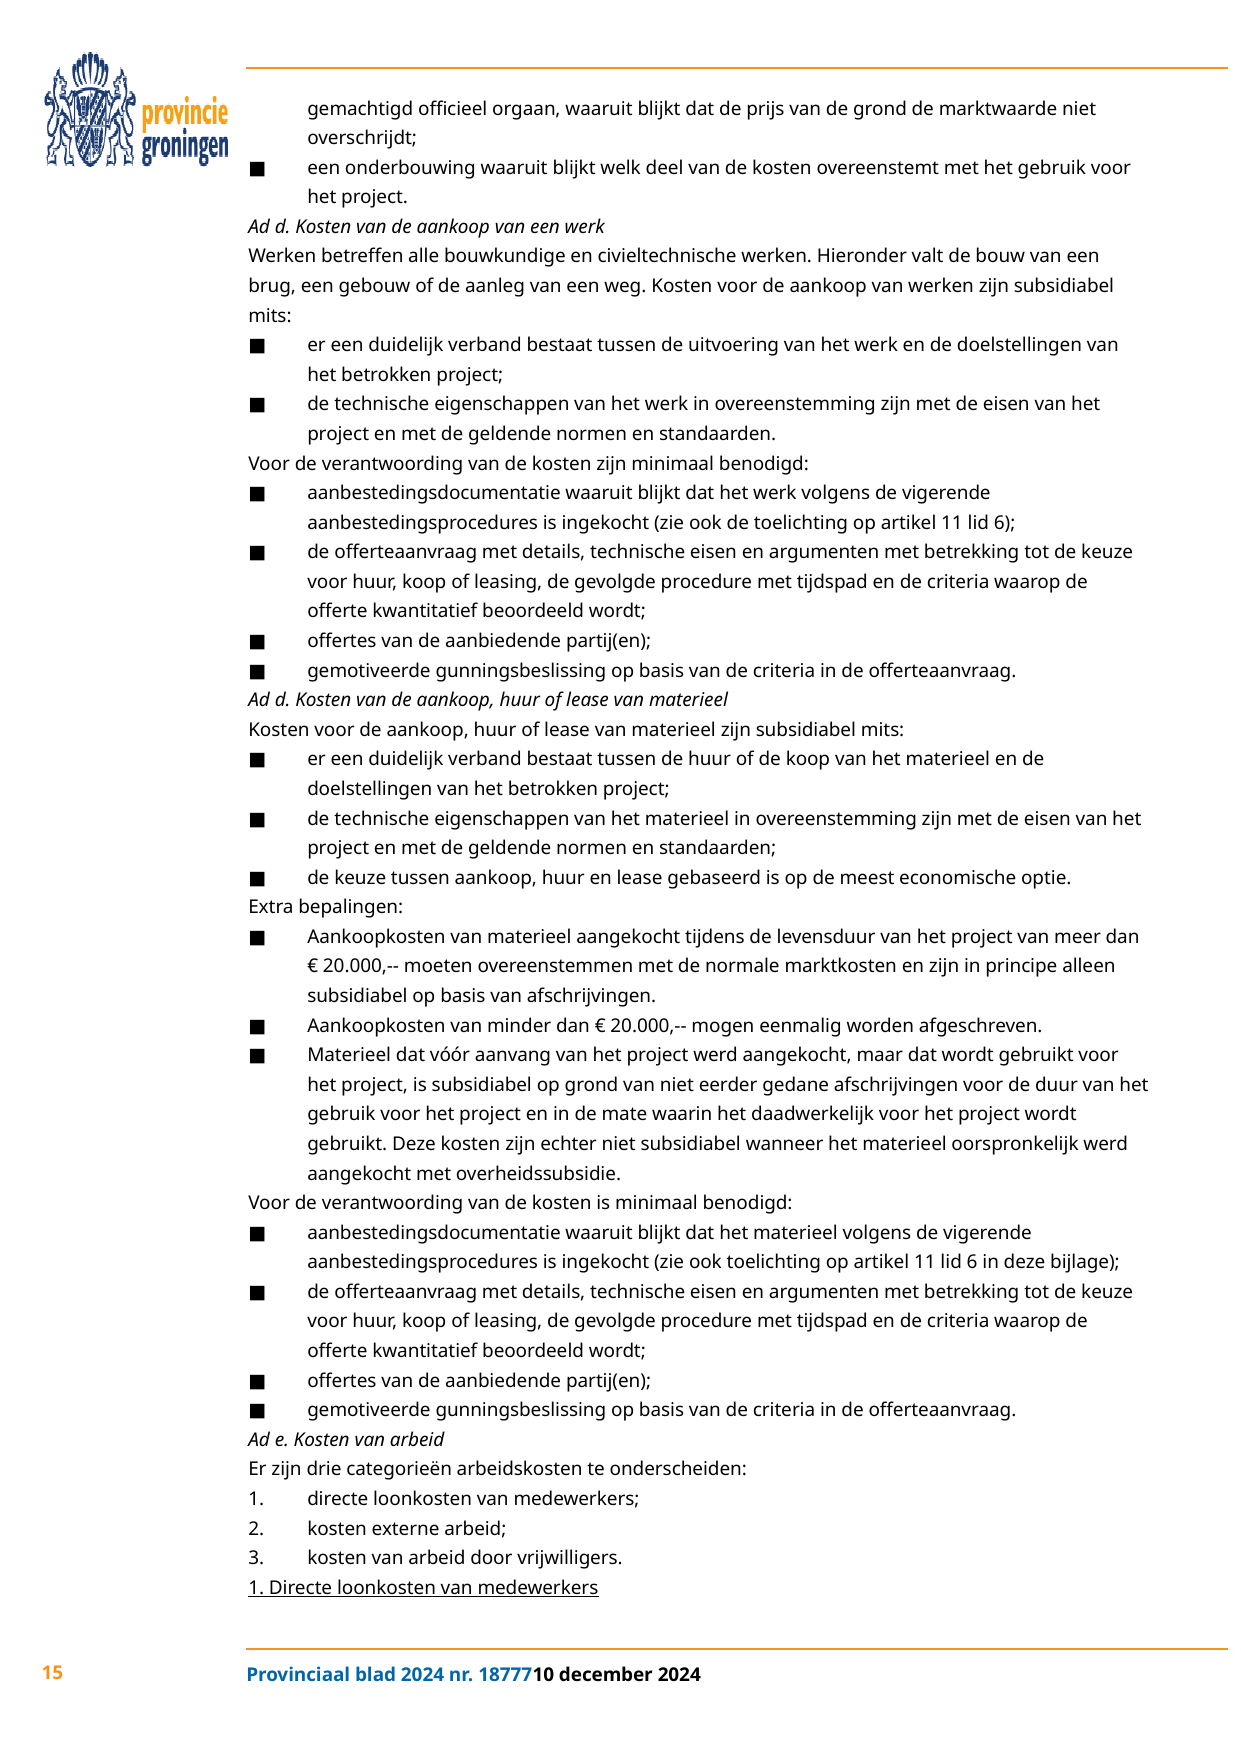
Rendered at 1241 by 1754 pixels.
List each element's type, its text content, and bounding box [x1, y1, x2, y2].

list Aankoopkosten van minder dan € 20.000,-- mogen eenmalig worden afgeschreven. [248, 1012, 1152, 1038]
list er een duidelijk verband bestaat tussen de uitvoering van het werk en de doelstellingen van het betrokken project; [248, 331, 1152, 387]
text Werken betreffen alle bouwkundige en civieltechnische werken. Hieronder valt de bouw van een brug, een gebouw of de aanleg van een weg. Kosten voor de aankoop van werken zijn subsidiabel mits: [248, 243, 1152, 328]
list gemachtigd officieel orgaan, waaruit blijkt dat de prijs van de grond de marktwaarde niet overschrijdt; [248, 95, 1152, 150]
picture [41, 47, 231, 172]
list aanbestedingsdocumentatie waaruit blijkt dat het werk volgens de vigerende aanbestedingsprocedures is ingekocht (zie ook de toelichting op artikel 11 lid 6); [248, 479, 1152, 535]
list gemotiveerde gunningsbeslissing op basis van de criteria in de offerteaanvraag. [248, 1396, 1152, 1422]
list er een duidelijk verband bestaat tussen de huur of de koop van het materieel en de doelstellingen van het betrokken project; [248, 746, 1152, 801]
text Er zijn drie categorieën arbeidskosten te onderscheiden: [248, 1456, 1152, 1481]
list de keuze tussen aankoop, huur en lease gebaseerd is op de meest economische optie. [248, 864, 1152, 890]
list de technische eigenschappen van het werk in overeenstemming zijn met de eisen van het project en met de geldende normen en standaarden. [248, 391, 1152, 446]
text 1. Directe loonkosten van medewerkers [248, 1574, 1152, 1600]
text Ad d. Kosten van de aankoop van een werk [248, 213, 1152, 239]
text Extra bepalingen: [248, 893, 1152, 919]
list aanbestedingsdocumentatie waaruit blijkt dat het materieel volgens de vigerende aanbestedingsprocedures is ingekocht (zie ook toelichting op artikel 11 lid 6 in deze bijlage); [248, 1219, 1152, 1274]
text Ad e. Kosten van arbeid [248, 1426, 1152, 1452]
list kosten externe arbeid; [248, 1515, 1152, 1541]
text Ad d. Kosten van de aankoop, huur of lease van materieel [248, 686, 1152, 712]
list offertes van de aanbiedende partij(en); [248, 1367, 1152, 1393]
list gemotiveerde gunningsbeslissing op basis van de criteria in de offerteaanvraag. [248, 657, 1152, 683]
list Aankoopkosten van materieel aangekocht tijdens de levensduur van het project van meer dan € 20.000,-- moeten overeenstemmen met de normale marktkosten en zijn in principe alleen subsidiabel op basis van afschrijvingen. [248, 923, 1152, 1008]
list directe loonkosten van medewerkers; [248, 1485, 1152, 1511]
list Materieel dat vóór aanvang van het project werd aangekocht, maar dat wordt gebruikt voor het project, is subsidiabel op grond van niet eerder gedane afschrijvingen voor de duur van het gebruik voor het project en in de mate waarin het daadwerkelijk voor het project wordt gebruikt. Deze kosten zijn echter niet subsidiabel wanneer het materieel oorspronkelijk werd aangekocht met overheidssubsidie. [248, 1041, 1152, 1186]
list een onderbouwing waaruit blijkt welk deel van de kosten overeenstemt met het gebruik voor het project. [248, 154, 1152, 209]
list kosten van arbeid door vrijwilligers. [248, 1544, 1152, 1570]
list de offerteaanvraag met details, technische eisen en argumenten met betrekking tot de keuze voor huur, koop of leasing, de gevolgde procedure met tijdspad en de criteria waarop de offerte kwantitatief beoordeeld wordt; [248, 538, 1152, 623]
list de technische eigenschappen van het materieel in overeenstemming zijn met de eisen van het project en met de geldende normen en standaarden; [248, 805, 1152, 860]
text Voor de verantwoording van de kosten is minimaal benodigd: [248, 1189, 1152, 1215]
text Voor de verantwoording van de kosten zijn minimaal benodigd: [248, 450, 1152, 476]
text Kosten voor de aankoop, huur of lease van materieel zijn subsidiabel mits: [248, 716, 1152, 742]
list offertes van de aanbiedende partij(en); [248, 627, 1152, 653]
list de offerteaanvraag met details, technische eisen en argumenten met betrekking tot de keuze voor huur, koop of leasing, de gevolgde procedure met tijdspad en de criteria waarop de offerte kwantitatief beoordeeld wordt; [248, 1278, 1152, 1363]
